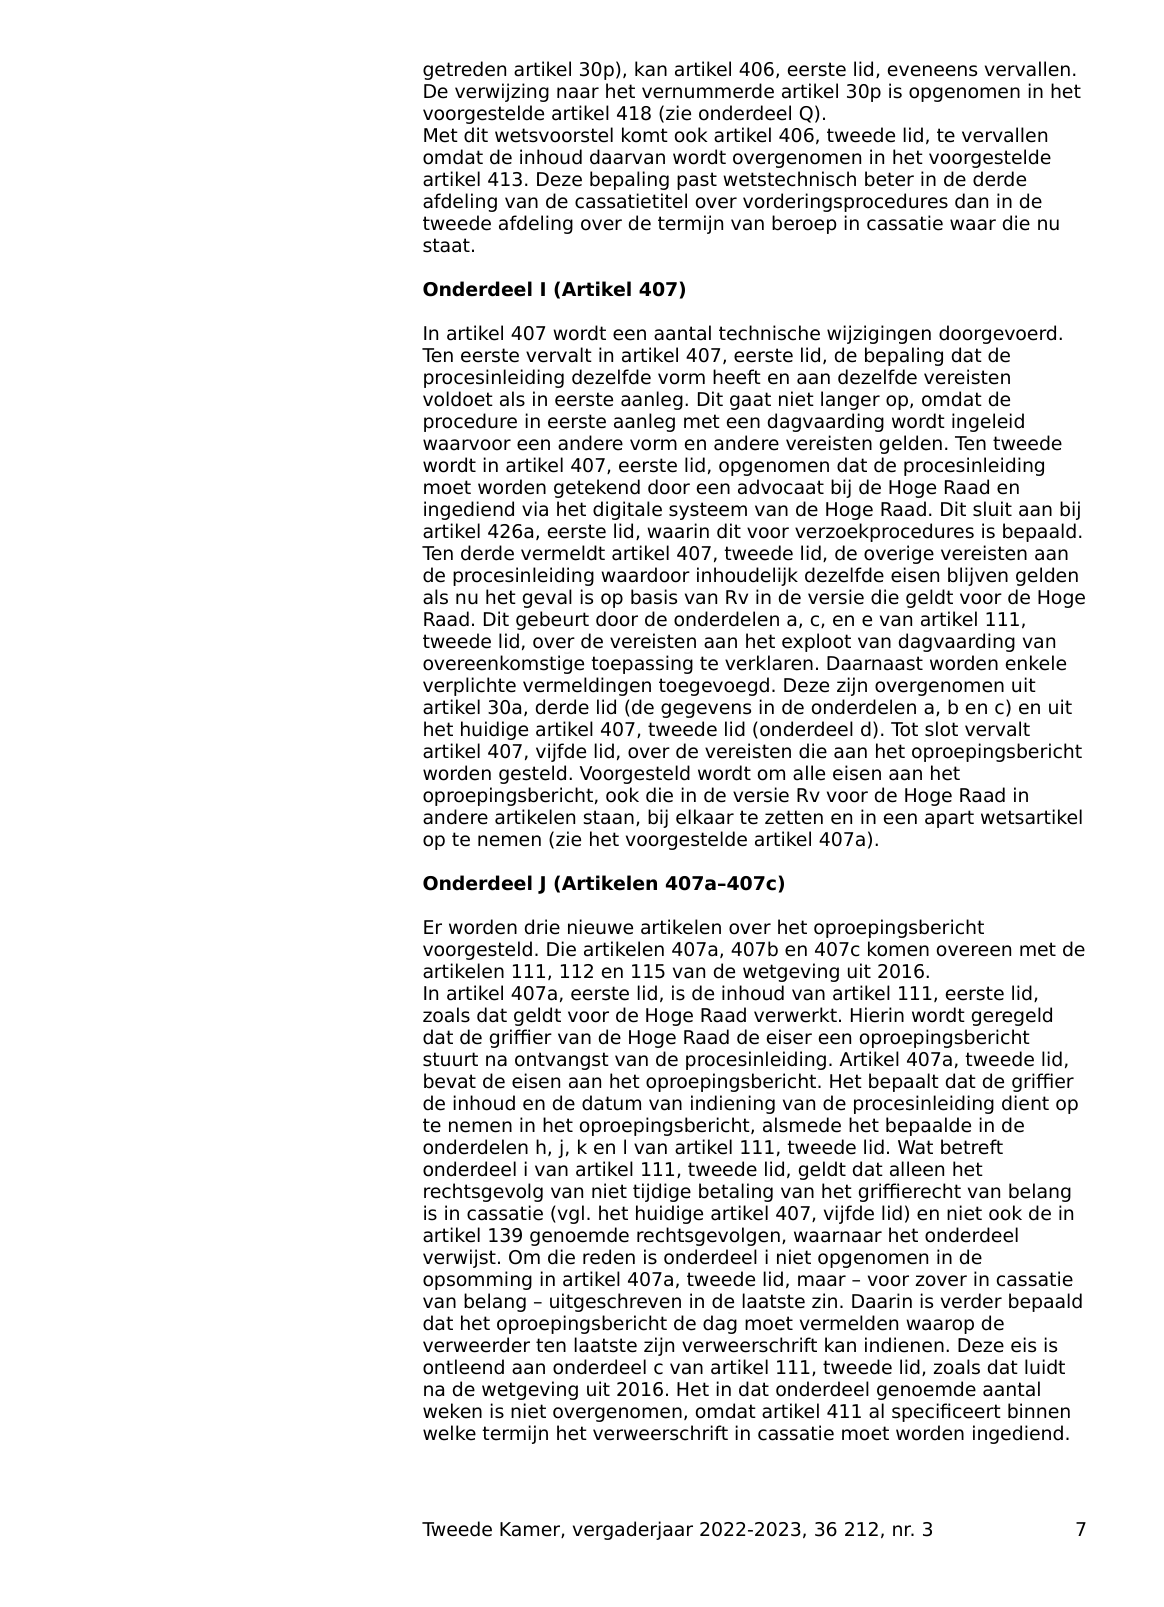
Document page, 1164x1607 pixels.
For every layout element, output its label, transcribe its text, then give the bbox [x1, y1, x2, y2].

text Er worden drie nieuwe artikelen over het oproepingsbericht voorgesteld. Die artikelen 407a, 407b en 407c komen overeen met de artikelen 111, 112 en 115 van de wetgeving uit 2016. [422, 917, 1087, 983]
subtitle Onderdeel J (Artikelen 407a–407c) [422, 873, 1087, 895]
text In artikel 407a, eerste lid, is de inhoud van artikel 111, eerste lid, zoals dat geldt voor de Hoge Raad verwerkt. Hierin wordt geregeld dat de griffier van de Hoge Raad de eiser een oproepingsbericht stuurt na ontvangst van de procesinleiding. Artikel 407a, tweede lid, bevat de eisen aan het oproepingsbericht. Het bepaalt dat de griffier de inhoud en de datum van indiening van de procesinleiding dient op te nemen in het oproepingsbericht, alsmede het bepaalde in de onderdelen h, j, k en l van artikel 111, tweede lid. Wat betreft onderdeel i van artikel 111, tweede lid, geldt dat alleen het rechtsgevolg van niet tijdige betaling van het griffierecht van belang is in cassatie (vgl. het huidige artikel 407, vijfde lid) en niet ook de in artikel 139 genoemde rechtsgevolgen, waarnaar het onderdeel verwijst. Om die reden is onderdeel i niet opgenomen in de opsomming in artikel 407a, tweede lid, maar – voor zover in cassatie van belang – uitgeschreven in de laatste zin. Daarin is verder bepaald dat het oproepingsbericht de dag moet vermelden waarop de verweerder ten laatste zijn verweerschrift kan indienen. Deze eis is ontleend aan onderdeel c van artikel 111, tweede lid, zoals dat luidt na de wetgeving uit 2016. Het in dat onderdeel genoemde aantal weken is niet overgenomen, omdat artikel 411 al specificeert binnen welke termijn het verweerschrift in cassatie moet worden ingediend. [422, 983, 1087, 1444]
subtitle Onderdeel I (Artikel 407) [422, 279, 1087, 301]
text Met dit wetsvoorstel komt ook artikel 406, tweede lid, te vervallen omdat de inhoud daarvan wordt overgenomen in het voorgestelde artikel 413. Deze bepaling past wetstechnisch beter in de derde afdeling van de cassatietitel over vorderingsprocedures dan in de tweede afdeling over de termijn van beroep in cassatie waar die nu staat. [422, 125, 1087, 257]
text getreden artikel 30p), kan artikel 406, eerste lid, eveneens vervallen. De verwijzing naar het vernummerde artikel 30p is opgenomen in het voorgestelde artikel 418 (zie onderdeel Q). [422, 59, 1087, 125]
text In artikel 407 wordt een aantal technische wijzigingen doorgevoerd. Ten eerste vervalt in artikel 407, eerste lid, de bepaling dat de procesinleiding dezelfde vorm heeft en aan dezelfde vereisten voldoet als in eerste aanleg. Dit gaat niet langer op, omdat de procedure in eerste aanleg met een dagvaarding wordt ingeleid waarvoor een andere vorm en andere vereisten gelden. Ten tweede wordt in artikel 407, eerste lid, opgenomen dat de procesinleiding moet worden getekend door een advocaat bij de Hoge Raad en ingediend via het digitale systeem van de Hoge Raad. Dit sluit aan bij artikel 426a, eerste lid, waarin dit voor verzoekprocedures is bepaald. Ten derde vermeldt artikel 407, tweede lid, de overige vereisten aan de procesinleiding waardoor inhoudelijk dezelfde eisen blijven gelden als nu het geval is op basis van Rv in de versie die geldt voor de Hoge Raad. Dit gebeurt door de onderdelen a, c, en e van artikel 111, tweede lid, over de vereisten aan het exploot van dagvaarding van overeenkomstige toepassing te verklaren. Daarnaast worden enkele verplichte vermeldingen toegevoegd. Deze zijn overgenomen uit artikel 30a, derde lid (de gegevens in de onderdelen a, b en c) en uit het huidige artikel 407, tweede lid (onderdeel d). Tot slot vervalt artikel 407, vijfde lid, over de vereisten die aan het oproepingsbericht worden gesteld. Voorgesteld wordt om alle eisen aan het oproepingsbericht, ook die in de versie Rv voor de Hoge Raad in andere artikelen staan, bij elkaar te zetten en in een apart wetsartikel op te nemen (zie het voorgestelde artikel 407a). [422, 323, 1087, 851]
